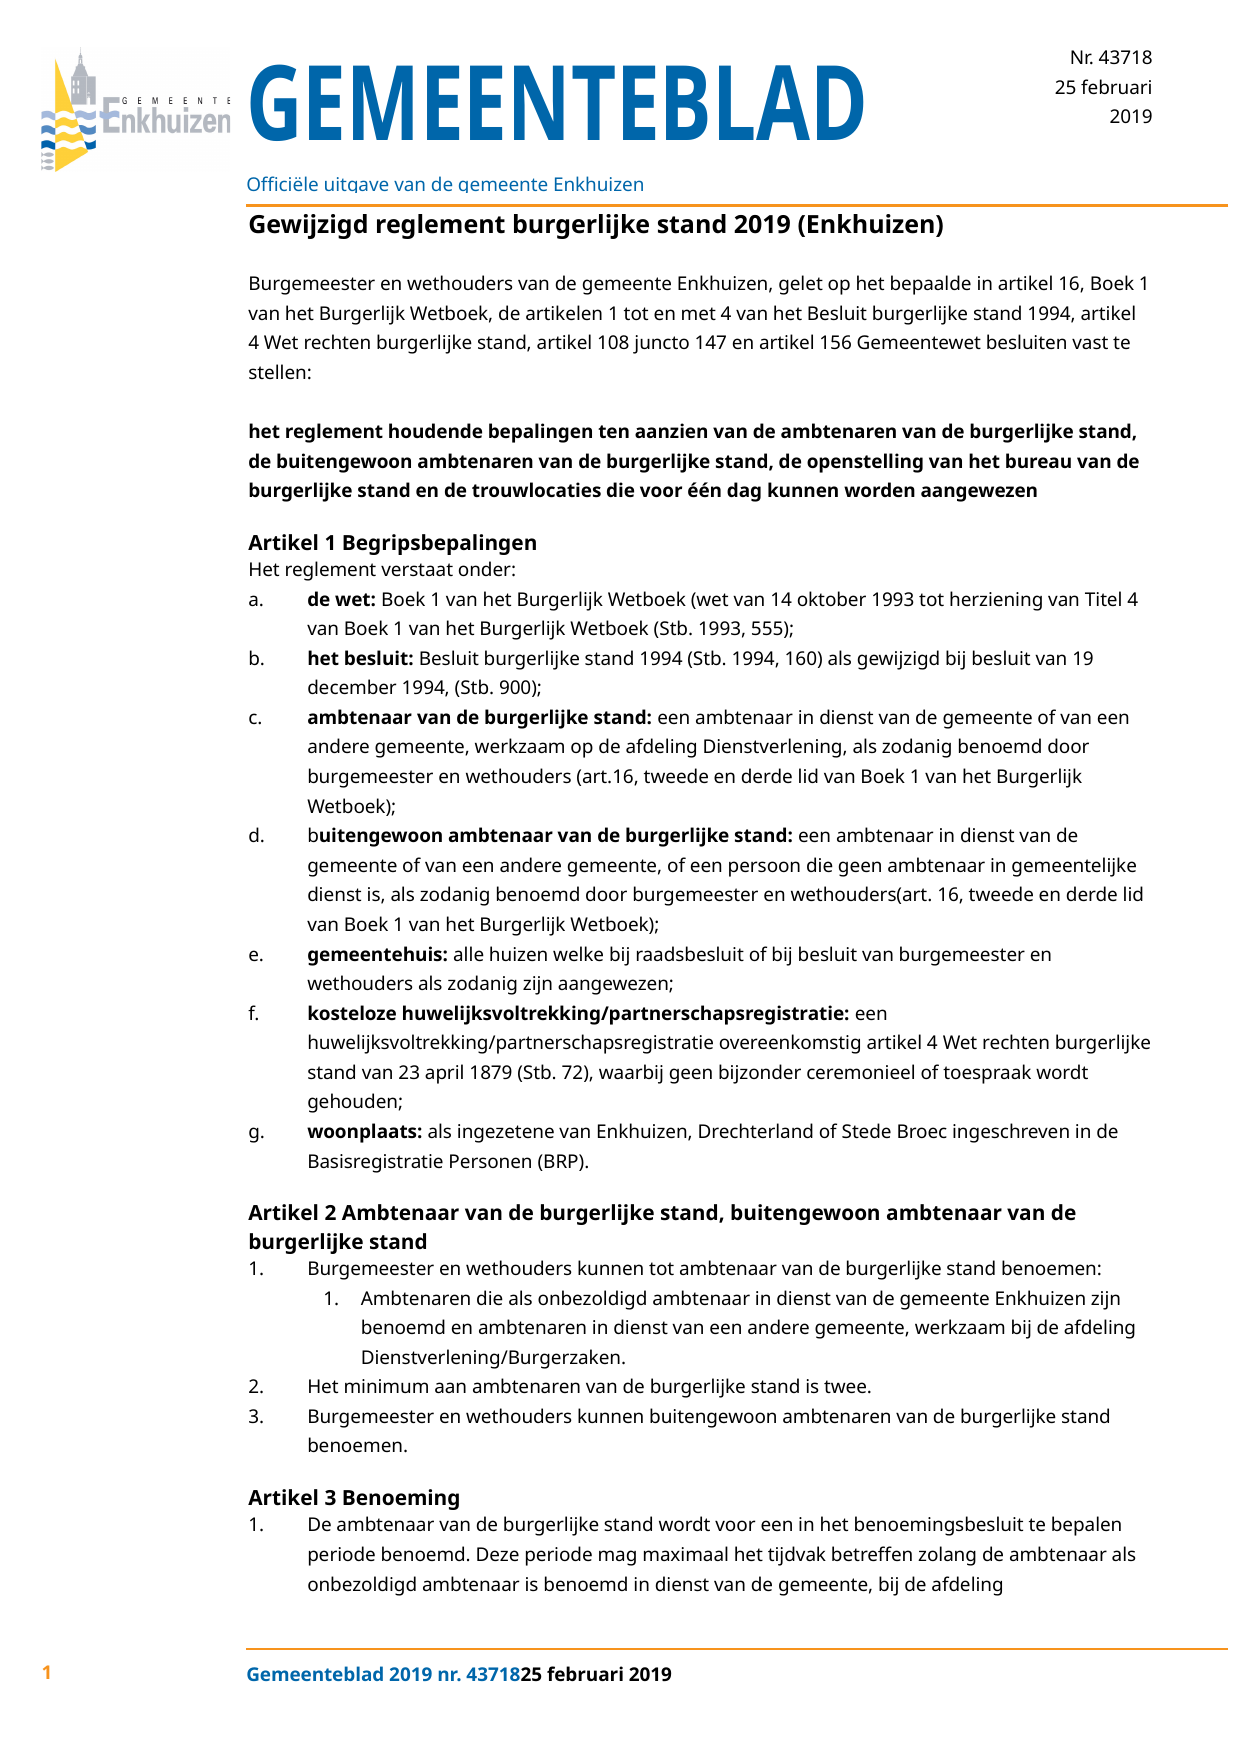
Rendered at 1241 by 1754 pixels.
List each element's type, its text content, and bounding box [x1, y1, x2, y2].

text Burgemeester en wethouders van de gemeente Enkhuizen, gelet op het bepaalde in artikel 16, Boek 1 van het Burgerlijk Wetboek, de artikelen 1 tot en met 4 van het Besluit burgerlijke stand 1994, artikel 4 Wet rechten burgerlijke stand, artikel 108 juncto 147 en artikel 156 Gemeentewet besluiten vast te stellen: [248, 270, 1152, 385]
text het reglement houdende bepalingen ten aanzien van de ambtenaren van de burgerlijke stand, de buitengewoon ambtenaren van de burgerlijke stand, de openstelling van het bureau van de burgerlijke stand en de trouwlocaties die voor één dag kunnen worden aangewezen [248, 418, 1152, 503]
picture [41, 47, 231, 172]
list Burgemeester en wethouders kunnen tot ambtenaar van de burgerlijke stand benoemen: [248, 1255, 1152, 1281]
list het besluit: Besluit burgerlijke stand 1994 (Stb. 1994, 160) als gewijzigd bij besluit van 19 december 1994, (Stb. 900); [248, 645, 1152, 700]
list buitengewoon ambtenaar van de burgerlijke stand: een ambtenaar in dienst van de gemeente of van een andere gemeente, of een persoon die geen ambtenaar in gemeentelijke dienst is, als zodanig benoemd door burgemeester en wethouders(art. 16, tweede en derde lid van Boek 1 van het Burgerlijk Wetboek); [248, 822, 1152, 937]
text Artikel 3 Benoeming [248, 1483, 1152, 1512]
list Ambtenaren die als onbezoldigd ambtenaar in dienst van de gemeente Enkhuizen zijn benoemd en ambtenaren in dienst van een andere gemeente, werkzaam bij de afdeling Dienstverlening/Burgerzaken. [323, 1285, 1152, 1370]
text Gewijzigd reglement burgerlijke stand 2019 (Enkhuizen) [248, 207, 1152, 241]
list ambtenaar van de burgerlijke stand: een ambtenaar in dienst van de gemeente of van een andere gemeente, werkzaam op de afdeling Dienstverlening, als zodanig benoemd door burgemeester en wethouders (art.16, tweede en derde lid van Boek 1 van het Burgerlijk Wetboek); [248, 704, 1152, 819]
list De ambtenaar van de burgerlijke stand wordt voor een in het benoemingsbesluit te bepalen periode benoemd. Deze periode mag maximaal het tijdvak betreffen zolang de ambtenaar als onbezoldigd ambtenaar is benoemd in dienst van de gemeente, bij de afdeling [248, 1512, 1152, 1596]
list gemeentehuis: alle huizen welke bij raadsbesluit of bij besluit van burgemeester en wethouders als zodanig zijn aangewezen; [248, 941, 1152, 996]
text Het reglement verstaat onder: [248, 556, 1152, 582]
list de wet: Boek 1 van het Burgerlijk Wetboek (wet van 14 oktober 1993 tot herziening van Titel 4 van Boek 1 van het Burgerlijk Wetboek (Stb. 1993, 555); [248, 586, 1152, 641]
list woonplaats: als ingezetene van Enkhuizen, Drechterland of Stede Broec ingeschreven in de Basisregistratie Personen (BRP). [248, 1118, 1152, 1174]
list Het minimum aan ambtenaren van de burgerlijke stand is twee. [248, 1373, 1152, 1399]
list kosteloze huwelijksvoltrekking/partnerschapsregistratie: een huwelijksvoltrekking/partnerschapsregistratie overeenkomstig artikel 4 Wet rechten burgerlijke stand van 23 april 1879 (Stb. 72), waarbij geen bijzonder ceremonieel of toespraak wordt gehouden; [248, 1000, 1152, 1114]
text Artikel 2 Ambtenaar van de burgerlijke stand, buitengewoon ambtenaar van de burgerlijke stand [248, 1198, 1152, 1255]
list Burgemeester en wethouders kunnen buitengewoon ambtenaren van de burgerlijke stand benoemen. [248, 1403, 1152, 1458]
text Artikel 1 Begripsbepalingen [248, 528, 1152, 556]
